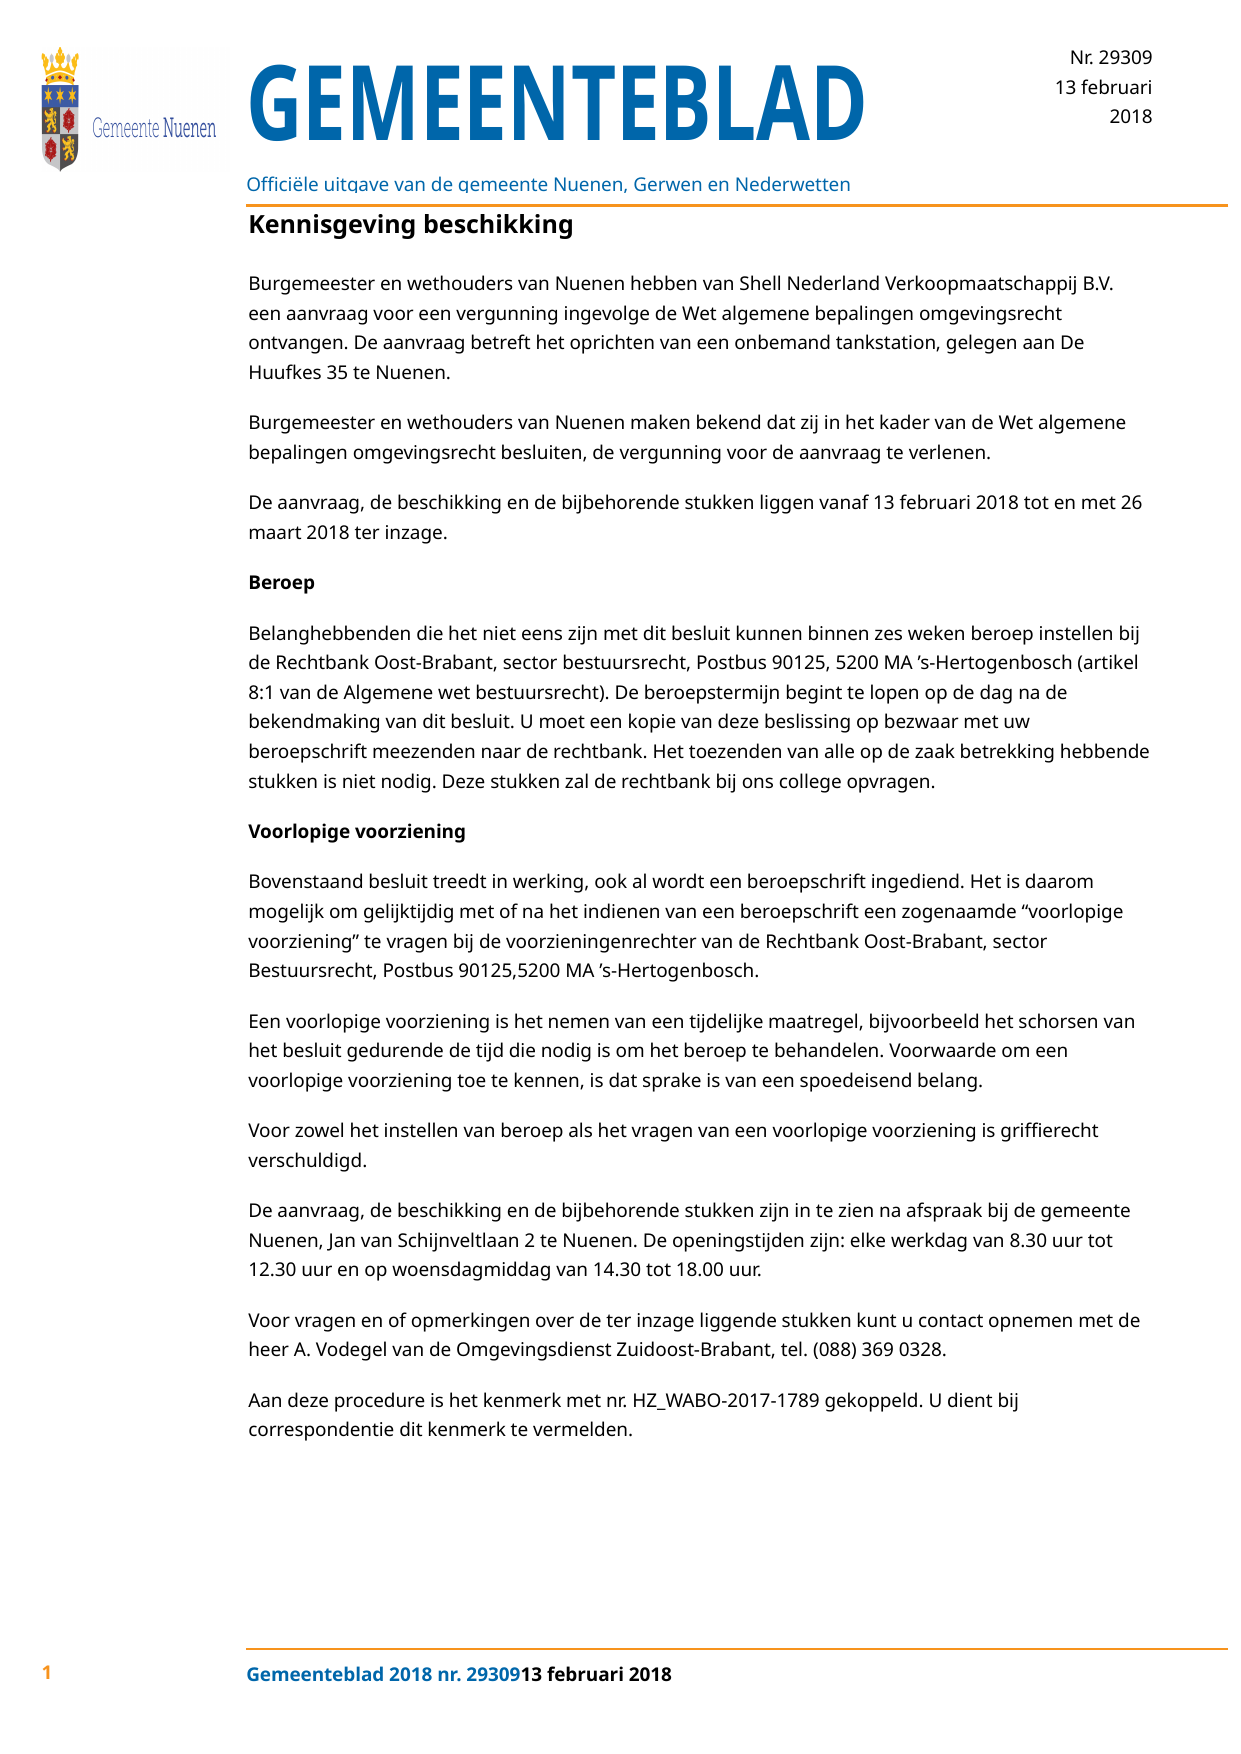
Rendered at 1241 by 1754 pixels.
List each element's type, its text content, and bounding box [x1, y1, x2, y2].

text Beroep [248, 569, 1152, 595]
text Een voorlopige voorziening is het nemen van een tijdelijke maatregel, bijvoorbeeld het schorsen van het besluit gedurende de tijd die nodig is om het beroep te behandelen. Voorwaarde om een voorlopige voorziening toe te kennen, is dat sprake is van een spoedeisend belang. [248, 1008, 1152, 1093]
text Voor zowel het instellen van beroep als het vragen van een voorlopige voorziening is griffierecht verschuldigd. [248, 1117, 1152, 1173]
text Voorlopige voorziening [248, 818, 1152, 844]
text Kennisgeving beschikking [248, 207, 1152, 241]
text Burgemeester en wethouders van Nuenen hebben van Shell Nederland Verkoopmaatschappij B.V. een aanvraag voor een vergunning ingevolge de Wet algemene bepalingen omgevingsrecht ontvangen. De aanvraag betreft het oprichten van een onbemand tankstation, gelegen aan De Huufkes 35 te Nuenen. [248, 270, 1152, 385]
text Burgemeester en wethouders van Nuenen maken bekend dat zij in het kader van de Wet algemene bepalingen omgevingsrecht besluiten, de vergunning voor de aanvraag te verlenen. [248, 409, 1152, 465]
picture [41, 47, 231, 172]
text De aanvraag, de beschikking en de bijbehorende stukken zijn in te zien na afspraak bij de gemeente Nuenen, Jan van Schijnveltlaan 2 te Nuenen. De openingstijden zijn: elke werkdag van 8.30 uur tot 12.30 uur en op woensdagmiddag van 14.30 tot 18.00 uur. [248, 1197, 1152, 1282]
text De aanvraag, de beschikking en de bijbehorende stukken liggen vanaf 13 februari 2018 tot en met 26 maart 2018 ter inzage. [248, 489, 1152, 545]
text Voor vragen en of opmerkingen over de ter inzage liggende stukken kunt u contact opnemen met de heer A. Vodegel van de Omgevingsdienst Zuidoost-Brabant, tel. (088) 369 0328. [248, 1307, 1152, 1362]
text Belanghebbenden die het niet eens zijn met dit besluit kunnen binnen zes weken beroep instellen bij de Rechtbank Oost-Brabant, sector bestuursrecht, Postbus 90125, 5200 MA ’s-Hertogenbosch (artikel 8:1 van de Algemene wet bestuursrecht). De beroepstermijn begint te lopen op de dag na de bekendmaking van dit besluit. U moet een kopie van deze beslissing op bezwaar met uw beroepschrift meezenden naar de rechtbank. Het toezenden van alle op de zaak betrekking hebbende stukken is niet nodig. Deze stukken zal de rechtbank bij ons college opvragen. [248, 620, 1152, 793]
text Bovenstaand besluit treedt in werking, ook al wordt een beroepschrift ingediend. Het is daarom mogelijk om gelijktijdig met of na het indienen van een beroepschrift een zogenaamde “voorlopige voorziening” te vragen bij de voorzieningenrechter van de Rechtbank Oost-Brabant, sector Bestuursrecht, Postbus 90125,5200 MA ’s-Hertogenbosch. [248, 869, 1152, 983]
text Aan deze procedure is het kenmerk met nr. HZ_WABO-2017-1789 gekoppeld. U dient bij correspondentie dit kenmerk te vermelden. [248, 1387, 1152, 1442]
